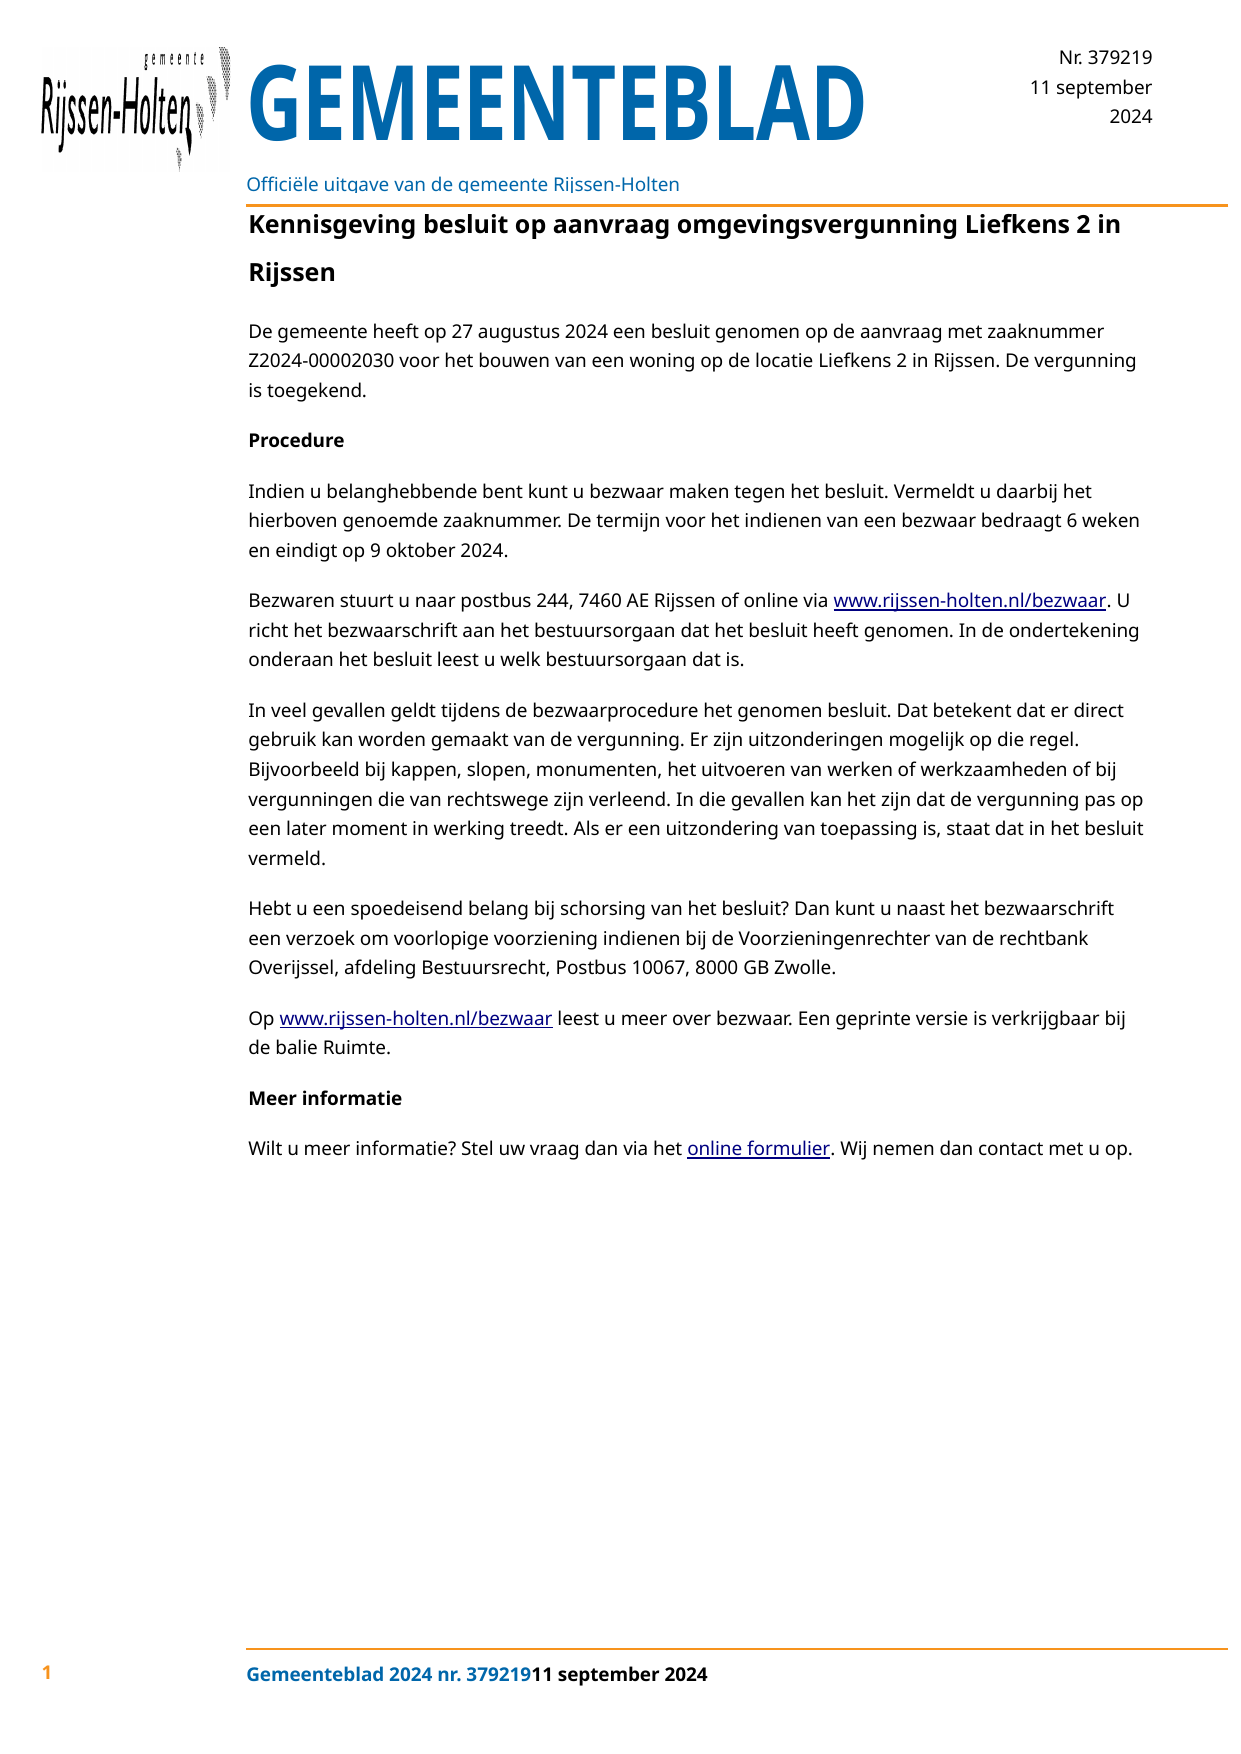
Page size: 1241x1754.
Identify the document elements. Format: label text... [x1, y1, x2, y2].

text Meer informatie [248, 1085, 1152, 1111]
picture [41, 47, 231, 172]
text De gemeente heeft op 27 augustus 2024 een besluit genomen op de aanvraag met zaaknummer Z2024-00002030 voor het bouwen van een woning op de locatie Liefkens 2 in Rijssen. De vergunning is toegekend. [248, 318, 1152, 403]
text Op www.rijssen-holten.nl/bezwaar leest u meer over bezwaar. Een geprinte versie is verkrijgbaar bij de balie Ruimte. [248, 1005, 1152, 1060]
text Procedure [248, 427, 1152, 453]
text Indien u belanghebbende bent kunt u bezwaar maken tegen het besluit. Vermeldt u daarbij het hierboven genoemde zaaknummer. De termijn voor het indienen van een bezwaar bedraagt 6 weken en eindigt op 9 oktober 2024. [248, 478, 1152, 563]
text In veel gevallen geldt tijdens de bezwaarprocedure het genomen besluit. Dat betekent dat er direct gebruik kan worden gemaakt van de vergunning. Er zijn uitzonderingen mogelijk op die regel. Bijvoorbeeld bij kappen, slopen, monumenten, het uitvoeren van werken of werkzaamheden of bij vergunningen die van rechtswege zijn verleend. In die gevallen kan het zijn dat de vergunning pas op een later moment in werking treedt. Als er een uitzondering van toepassing is, staat dat in het besluit vermeld. [248, 697, 1152, 871]
text Bezwaren stuurt u naar postbus 244, 7460 AE Rijssen of online via www.rijssen-holten.nl/bezwaar. U richt het bezwaarschrift aan het bestuursorgaan dat het besluit heeft genomen. In de ondertekening onderaan het besluit leest u welk bestuursorgaan dat is. [248, 587, 1152, 672]
text Wilt u meer informatie? Stel uw vraag dan via het online formulier. Wij nemen dan contact met u op. [248, 1135, 1152, 1161]
text Kennisgeving besluit op aanvraag omgevingsvergunning Liefkens 2 in Rijssen [248, 207, 1152, 288]
text Hebt u een spoedeisend belang bij schorsing van het besluit? Dan kunt u naast het bezwaarschrift een verzoek om voorlopige voorziening indienen bij de Voorzieningenrechter van de rechtbank Overijssel, afdeling Bestuursrecht, Postbus 10067, 8000 GB Zwolle. [248, 895, 1152, 980]
